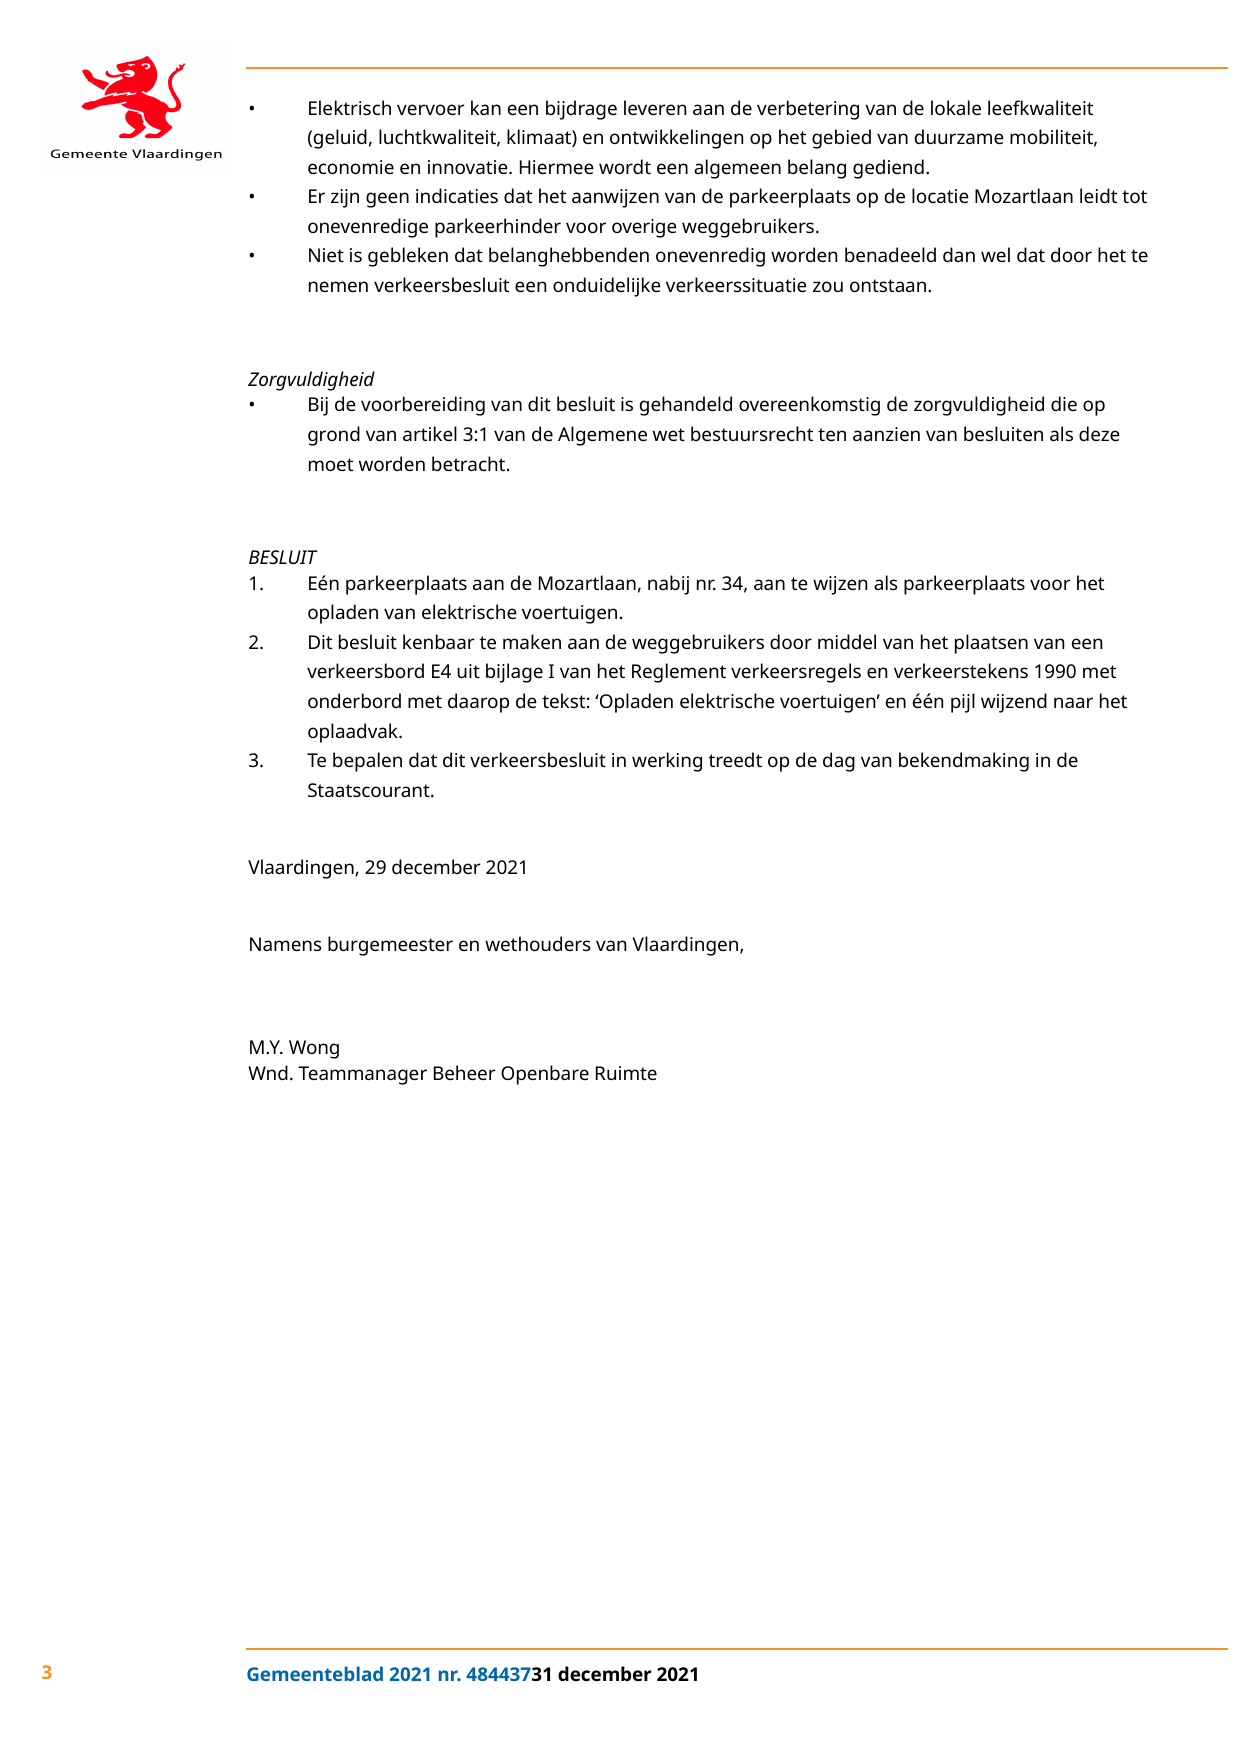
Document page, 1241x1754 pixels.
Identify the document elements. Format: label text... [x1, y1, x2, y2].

text Zorgvuldigheid [248, 366, 1152, 392]
text M.Y. Wong [248, 1034, 1152, 1060]
list Niet is gebleken dat belanghebbenden onevenredig worden benadeeld dan wel dat door het te nemen verkeersbesluit een onduidelijke verkeerssituatie zou ontstaan. [248, 243, 1152, 298]
list Er zijn geen indicaties dat het aanwijzen van de parkeerplaats op de locatie Mozartlaan leidt tot onevenredige parkeerhinder voor overige weggebruikers. [248, 183, 1152, 239]
list Elektrisch vervoer kan een bijdrage leveren aan de verbetering van de lokale leefkwaliteit (geluid, luchtkwaliteit, klimaat) en ontwikkelingen op het gebied van duurzame mobiliteit, economie en innovatie. Hiermee wordt een algemeen belang gediend. [248, 95, 1152, 180]
list Eén parkeerplaats aan de Mozartlaan, nabij nr. 34, aan te wijzen als parkeerplaats voor het opladen van elektrische voertuigen. [248, 570, 1152, 625]
picture [41, 47, 231, 172]
text Wnd. Teammanager Beheer Openbare Ruimte [248, 1060, 1152, 1086]
list Te bepalen dat dit verkeersbesluit in werking treedt op de dag van bekendmaking in de Staatscourant. [248, 747, 1152, 803]
text Namens burgemeester en wethouders van Vlaardingen, [248, 932, 1152, 957]
list Dit besluit kenbaar te maken aan de weggebruikers door middel van het plaatsen van een verkeersbord E4 uit bijlage I van het Reglement verkeersregels en verkeerstekens 1990 met onderbord met daarop de tekst: ‘Opladen elektrische voertuigen’ en één pijl wijzend naar het oplaadvak. [248, 629, 1152, 744]
text BESLUIT [248, 544, 1152, 570]
list Bij de voorbereiding van dit besluit is gehandeld overeenkomstig de zorgvuldigheid die op grond van artikel 3:1 van de Algemene wet bestuursrecht ten aanzien van besluiten als deze moet worden betracht. [248, 392, 1152, 476]
text Vlaardingen, 29 december 2021 [248, 854, 1152, 880]
